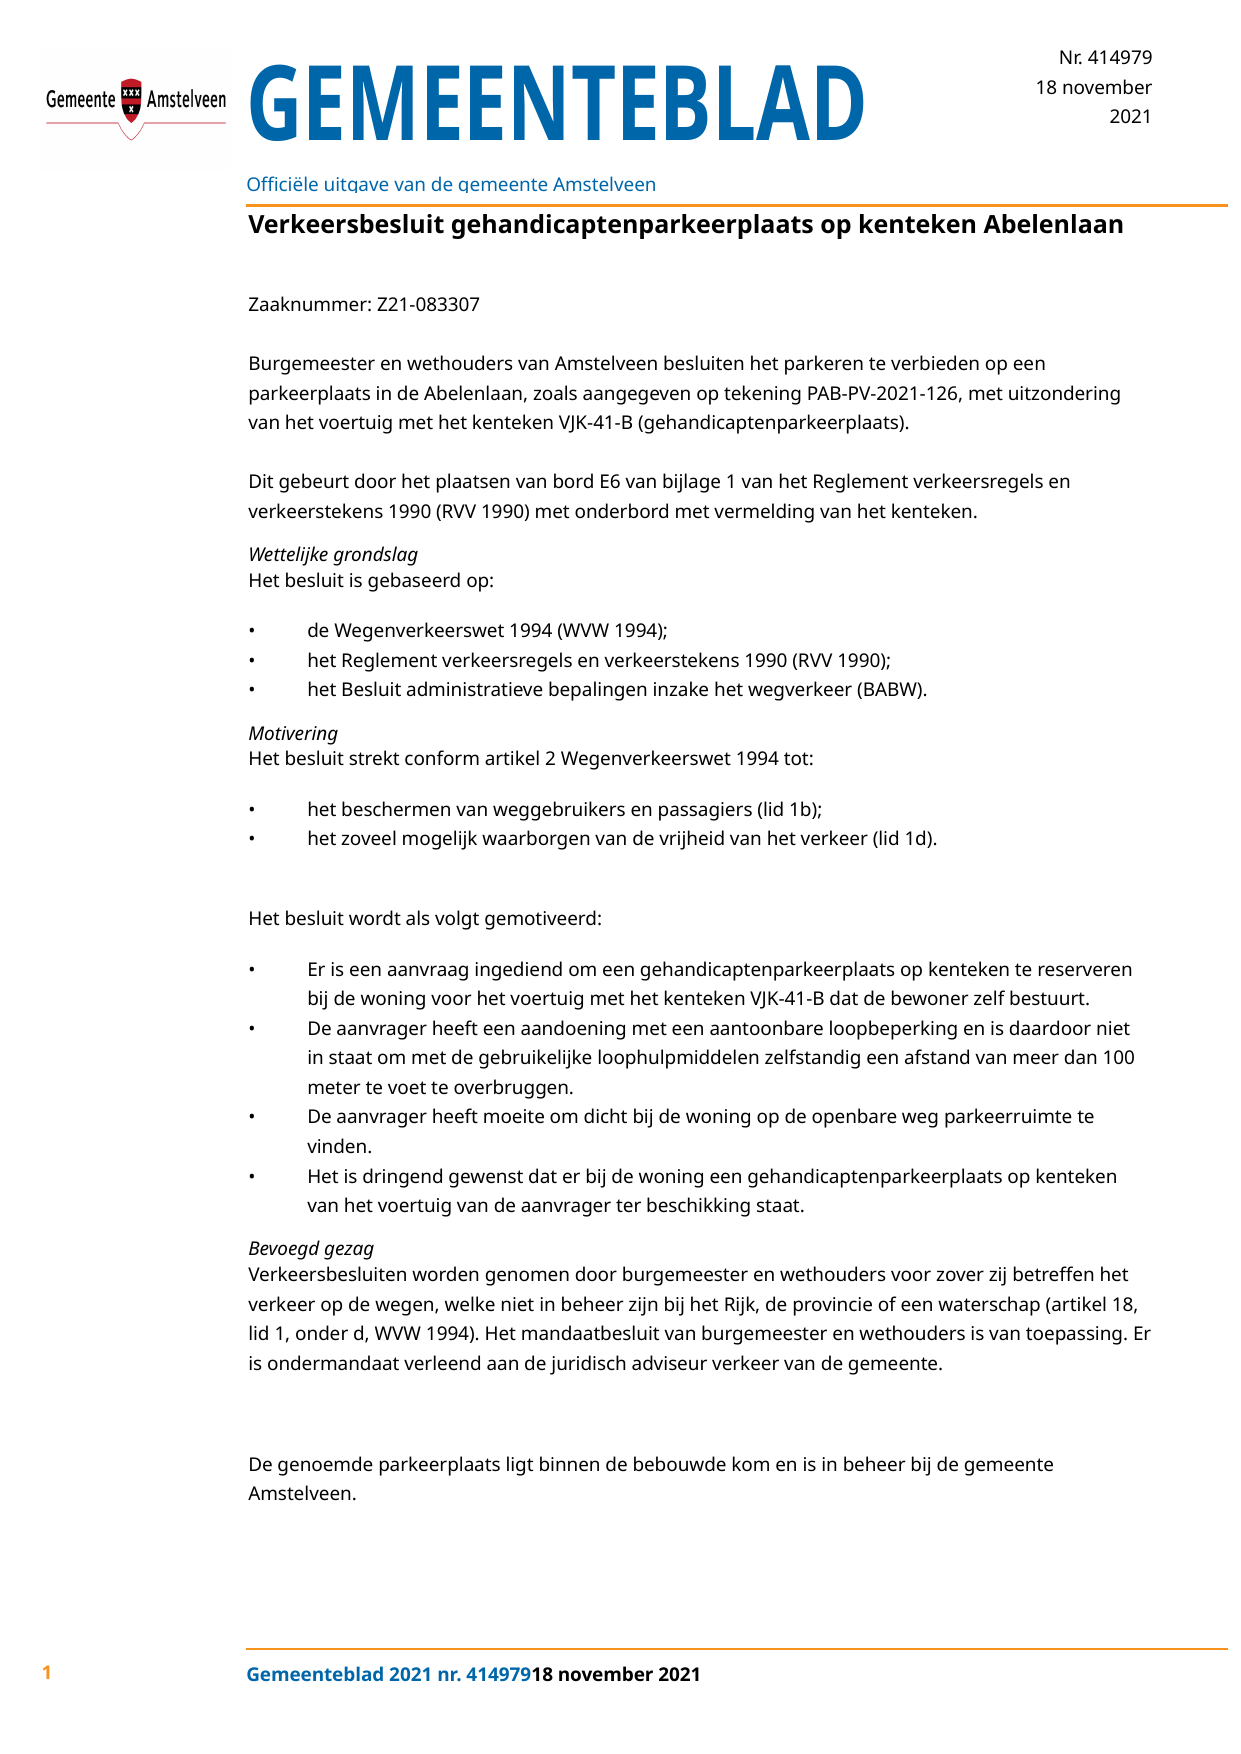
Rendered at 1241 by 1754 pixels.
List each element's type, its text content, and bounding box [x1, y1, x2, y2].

text Bevoegd gezag [248, 1236, 1152, 1261]
text Het besluit strekt conform artikel 2 Wegenverkeerswet 1994 tot: [248, 745, 1152, 771]
list het Besluit administratieve bepalingen inzake het wegverkeer (BABW). [248, 677, 1152, 702]
text Zaaknummer: Z21-083307 [248, 291, 1152, 317]
list Het is dringend gewenst dat er bij de woning een gehandicaptenparkeerplaats op kenteken van het voertuig van de aanvrager ter beschikking staat. [248, 1163, 1152, 1218]
text Motivering [248, 720, 1152, 745]
list Er is een aanvraag ingediend om een gehandicaptenparkeerplaats op kenteken te reserveren bij de woning voor het voertuig met het kenteken VJK-41-B dat de bewoner zelf bestuurt. [248, 956, 1152, 1011]
picture [41, 47, 231, 172]
text Het besluit wordt als volgt gemotiveerd: [248, 905, 1152, 931]
text Dit gebeurt door het plaatsen van bord E6 van bijlage 1 van het Reglement verkeersregels en verkeerstekens 1990 (RVV 1990) met onderbord met vermelding van het kenteken. [248, 468, 1152, 524]
list De aanvrager heeft een aandoening met een aantoonbare loopbeperking en is daardoor niet in staat om met de gebruikelijke loophulpmiddelen zelfstandig een afstand van meer dan 100 meter te voet te overbruggen. [248, 1015, 1152, 1100]
list het beschermen van weggebruikers en passagiers (lid 1b); [248, 796, 1152, 822]
text Het besluit is gebaseerd op: [248, 567, 1152, 593]
text Wettelijke grondslag [248, 541, 1152, 567]
text De genoemde parkeerplaats ligt binnen de bebouwde kom en is in beheer bij de gemeente Amstelveen. [248, 1451, 1152, 1506]
list De aanvrager heeft moeite om dicht bij de woning op de openbare weg parkeerruimte te vinden. [248, 1104, 1152, 1159]
list het Reglement verkeersregels en verkeerstekens 1990 (RVV 1990); [248, 647, 1152, 673]
text Burgemeester en wethouders van Amstelveen besluiten het parkeren te verbieden op een parkeerplaats in de Abelenlaan, zoals aangegeven op tekening PAB-PV-2021-126, met uitzondering van het voertuig met het kenteken VJK-41-B (gehandicaptenparkeerplaats). [248, 350, 1152, 435]
text Verkeersbesluiten worden genomen door burgemeester en wethouders voor zover zij betreffen het verkeer op de wegen, welke niet in beheer zijn bij het Rijk, de provincie of een waterschap (artikel 18, lid 1, onder d, WVW 1994). Het mandaatbesluit van burgemeester en wethouders is van toepassing. Er is ondermandaat verleend aan de juridisch adviseur verkeer van de gemeente. [248, 1261, 1152, 1376]
list het zoveel mogelijk waarborgen van de vrijheid van het verkeer (lid 1d). [248, 825, 1152, 851]
text Verkeersbesluit gehandicaptenparkeerplaats op kenteken Abelenlaan [248, 207, 1152, 241]
list de Wegenverkeerswet 1994 (WVW 1994); [248, 617, 1152, 643]
